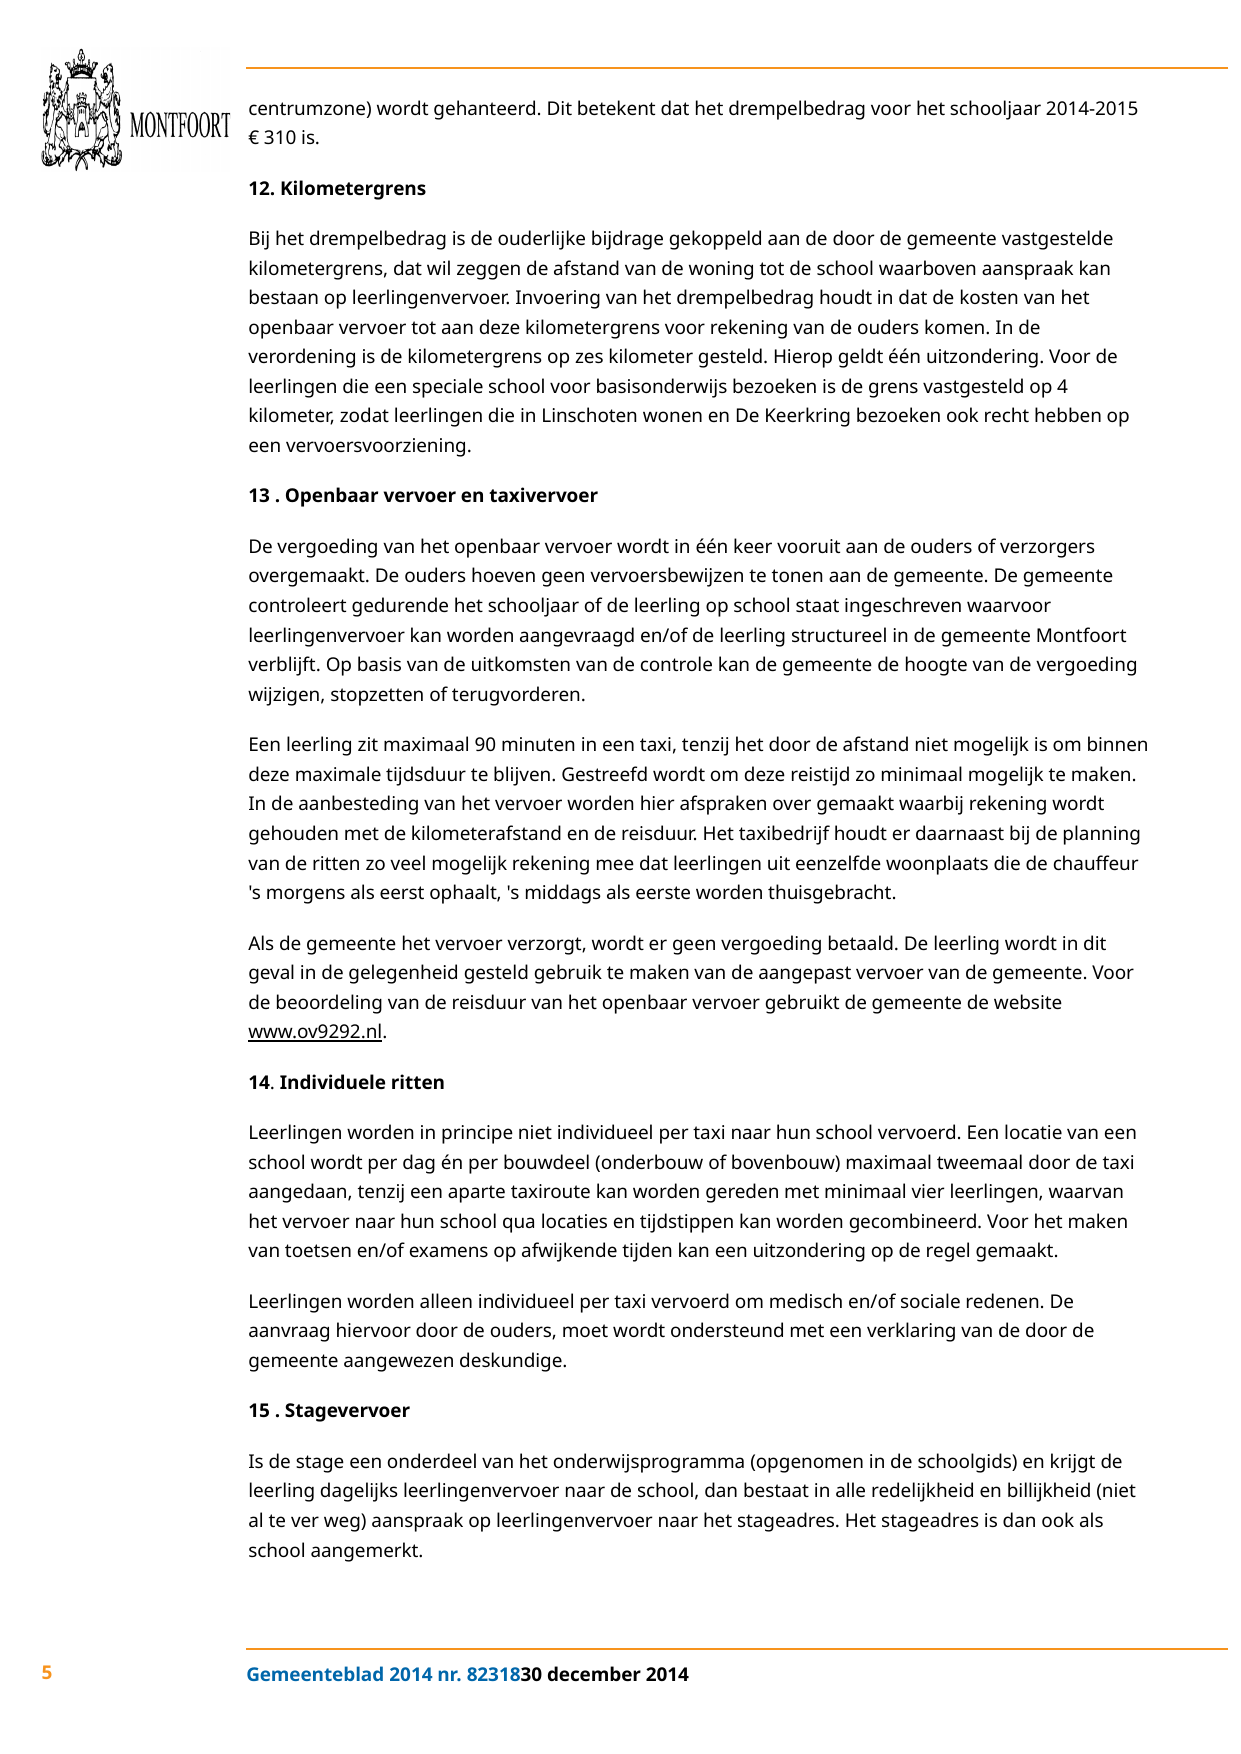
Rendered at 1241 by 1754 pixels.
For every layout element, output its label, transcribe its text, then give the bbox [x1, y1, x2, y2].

text Bij het drempelbedrag is de ouderlijke bijdrage gekoppeld aan de door de gemeente vastgestelde kilometergrens, dat wil zeggen de afstand van de woning tot de school waarboven aanspraak kan bestaan op leerlingenvervoer. Invoering van het drempelbedrag houdt in dat de kosten van het openbaar vervoer tot aan deze kilometergrens voor rekening van de ouders komen. In de verordening is de kilometergrens op zes kilometer gesteld. Hierop geldt één uitzondering. Voor de leerlingen die een speciale school voor basisonderwijs bezoeken is de grens vastgesteld op 4 kilometer, zodat leerlingen die in Linschoten wonen en De Keerkring bezoeken ook recht hebben op een vervoersvoorziening. [248, 225, 1152, 458]
text Als de gemeente het vervoer verzorgt, wordt er geen vergoeding betaald. De leerling wordt in dit geval in de gelegenheid gesteld gebruik te maken van de aangepast vervoer van de gemeente. Voor de beoordeling van de reisduur van het openbaar vervoer gebruikt de gemeente de website www.ov9292.nl. [248, 930, 1152, 1044]
text Leerlingen worden in principe niet individueel per taxi naar hun school vervoerd. Een locatie van een school wordt per dag én per bouwdeel (onderbouw of bovenbouw) maximaal tweemaal door de taxi aangedaan, tenzij een aparte taxiroute kan worden gereden met minimaal vier leerlingen, waarvan het vervoer naar hun school qua locaties en tijdstippen kan worden gecombineerd. Voor het maken van toetsen en/of examens op afwijkende tijden kan een uitzondering op de regel gemaakt. [248, 1119, 1152, 1263]
text 12. Kilometergrens [248, 175, 1152, 201]
picture [41, 47, 231, 172]
text Leerlingen worden alleen individueel per taxi vervoerd om medisch en/of sociale redenen. De aanvraag hiervoor door de ouders, moet wordt ondersteund met een verklaring van de door de gemeente aangewezen deskundige. [248, 1288, 1152, 1373]
text 13 . Openbaar vervoer en taxivervoer [248, 483, 1152, 508]
text 14. Individuele ritten [248, 1069, 1152, 1095]
text Een leerling zit maximaal 90 minuten in een taxi, tenzij het door de afstand niet mogelijk is om binnen deze maximale tijdsduur te blijven. Gestreefd wordt om deze reistijd zo minimaal mogelijk te maken. In de aanbesteding van het vervoer worden hier afspraken over gemaakt waarbij rekening wordt gehouden met de kilometerafstand en de reisduur. Het taxibedrijf houdt er daarnaast bij de planning van de ritten zo veel mogelijk rekening mee dat leerlingen uit eenzelfde woonplaats die de chauffeur 's morgens als eerst ophaalt, 's middags als eerste worden thuisgebracht. [248, 731, 1152, 905]
text Is de stage een onderdeel van het onderwijsprogramma (opgenomen in de schoolgids) en krijgt de leerling dagelijks leerlingenvervoer naar de school, dan bestaat in alle redelijkheid en billijkheid (niet al te ver weg) aanspraak op leerlingenvervoer naar het stageadres. Het stageadres is dan ook als school aangemerkt. [248, 1448, 1152, 1563]
text 15 . Stagevervoer [248, 1398, 1152, 1423]
text centrumzone) wordt gehanteerd. Dit betekent dat het drempelbedrag voor het schooljaar 2014-2015 € 310 is. [248, 95, 1152, 150]
text De vergoeding van het openbaar vervoer wordt in één keer vooruit aan de ouders of verzorgers overgemaakt. De ouders hoeven geen vervoersbewijzen te tonen aan de gemeente. De gemeente controleert gedurende het schooljaar of de leerling op school staat ingeschreven waarvoor leerlingenvervoer kan worden aangevraagd en/of de leerling structureel in de gemeente Montfoort verblijft. Op basis van de uitkomsten van de controle kan de gemeente de hoogte van de vergoeding wijzigen, stopzetten of terugvorderen. [248, 533, 1152, 707]
